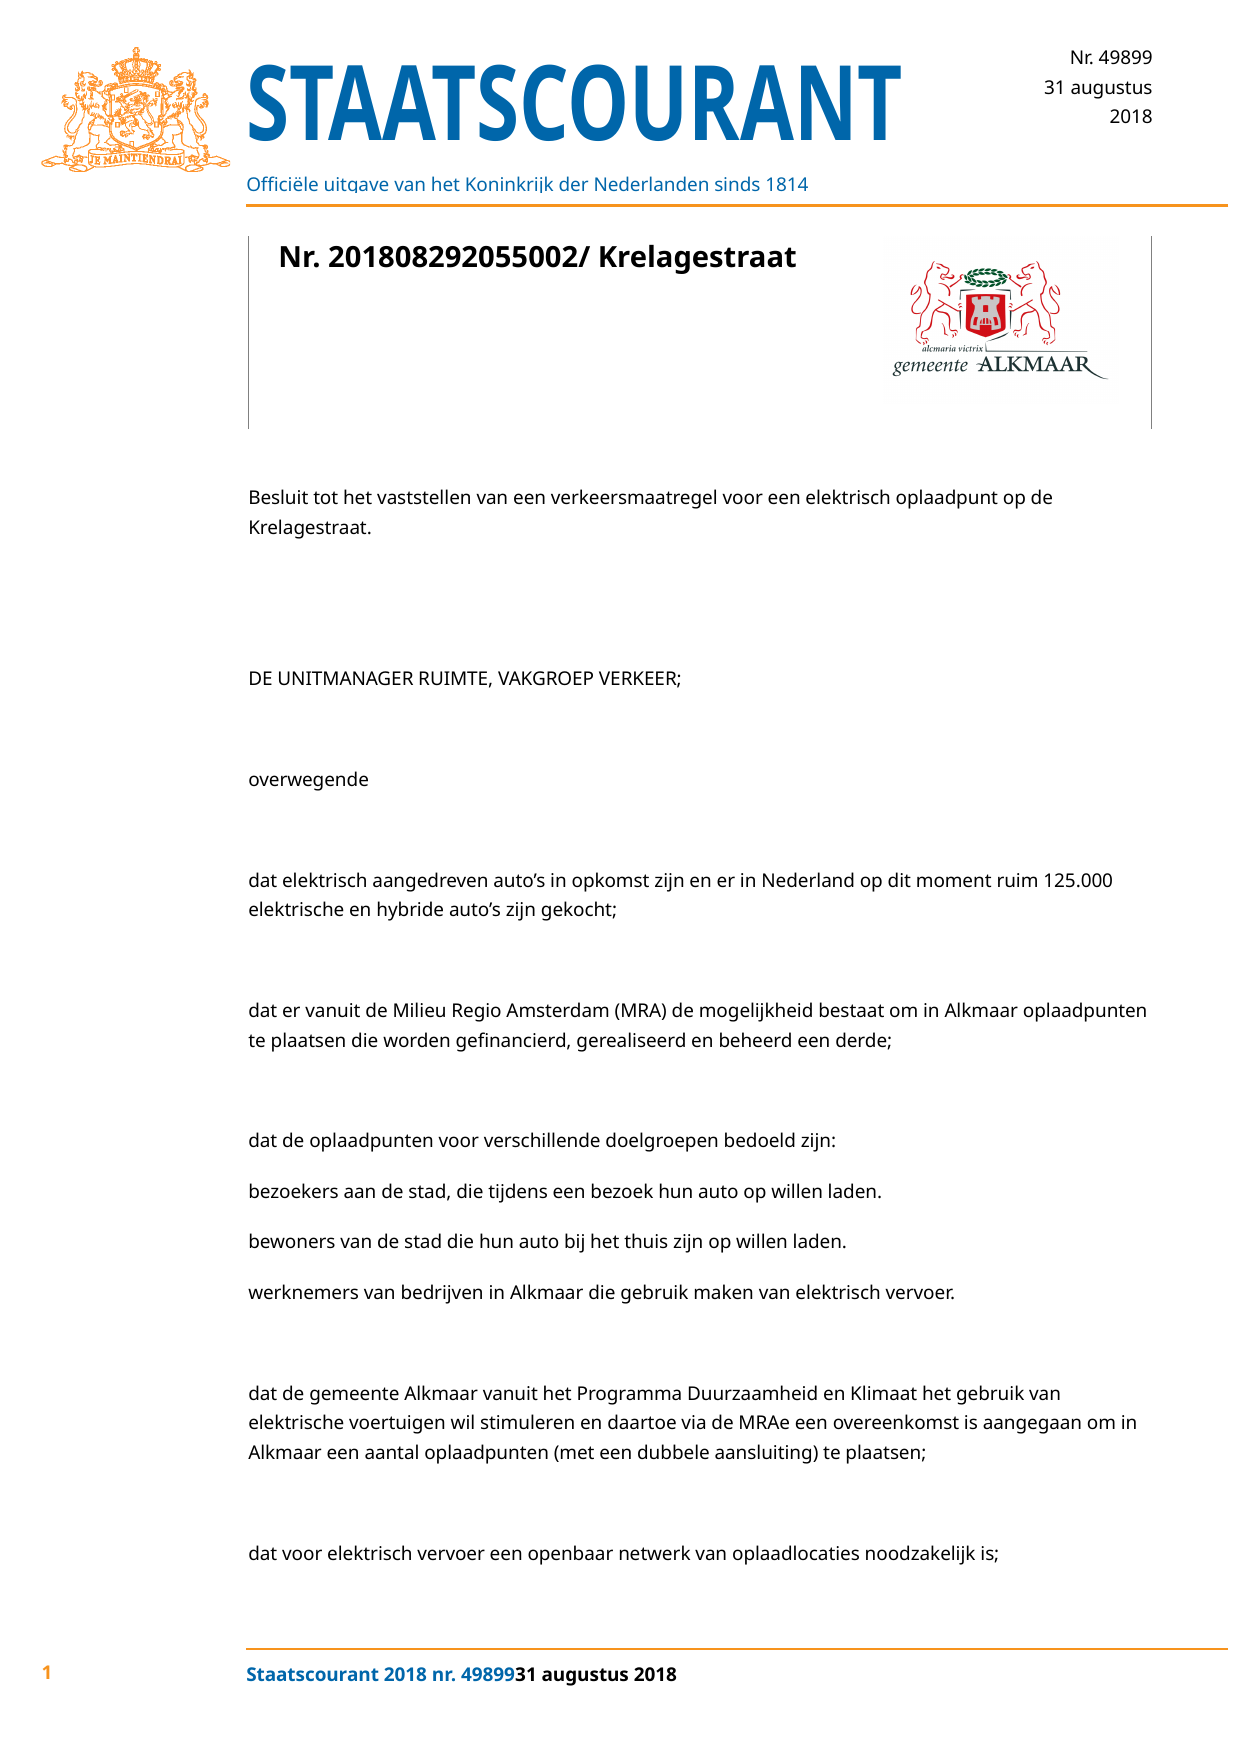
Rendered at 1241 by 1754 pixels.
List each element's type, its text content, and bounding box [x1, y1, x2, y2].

text bezoekers aan de stad, die tijdens een bezoek hun auto op willen laden. [248, 1178, 1152, 1204]
picture [882, 236, 1119, 404]
table_header [850, 236, 1151, 429]
picture [41, 47, 231, 172]
text overwegende [248, 766, 1152, 792]
text dat de gemeente Alkmaar vanuit het Programma Duurzaamheid en Klimaat het gebruik van elektrische voertuigen wil stimuleren en daartoe via de MRAe een overeenkomst is aangegaan om in Alkmaar een aantal oplaadpunten (met een dubbele aansluiting) te plaatsen; [248, 1380, 1152, 1464]
text bewoners van de stad die hun auto bij het thuis zijn op willen laden. [248, 1228, 1152, 1254]
text werknemers van bedrijven in Alkmaar die gebruik maken van elektrisch vervoer. [248, 1279, 1152, 1304]
text DE UNITMANAGER RUIMTE, VAKGROEP VERKEER; [248, 665, 1152, 691]
text dat elektrisch aangedreven auto’s in opkomst zijn en er in Nederland op dit moment ruim 125.000 elektrische en hybride auto’s zijn gekocht; [248, 867, 1152, 922]
text Besluit tot het vaststellen van een verkeersmaatregel voor een elektrisch oplaadpunt op de Krelagestraat. [248, 484, 1152, 539]
text dat voor elektrisch vervoer een openbaar netwerk van oplaadlocaties noodzakelijk is; [248, 1540, 1152, 1565]
table_header Nr. 201808292055002/ Krelagestraat [249, 236, 850, 429]
text dat er vanuit de Milieu Regio Amsterdam (MRA) de mogelijkheid bestaat om in Alkmaar oplaadpunten te plaatsen die worden gefinancierd, gerealiseerd en beheerd een derde; [248, 997, 1152, 1052]
text dat de oplaadpunten voor verschillende doelgroepen bedoeld zijn: [248, 1128, 1152, 1153]
